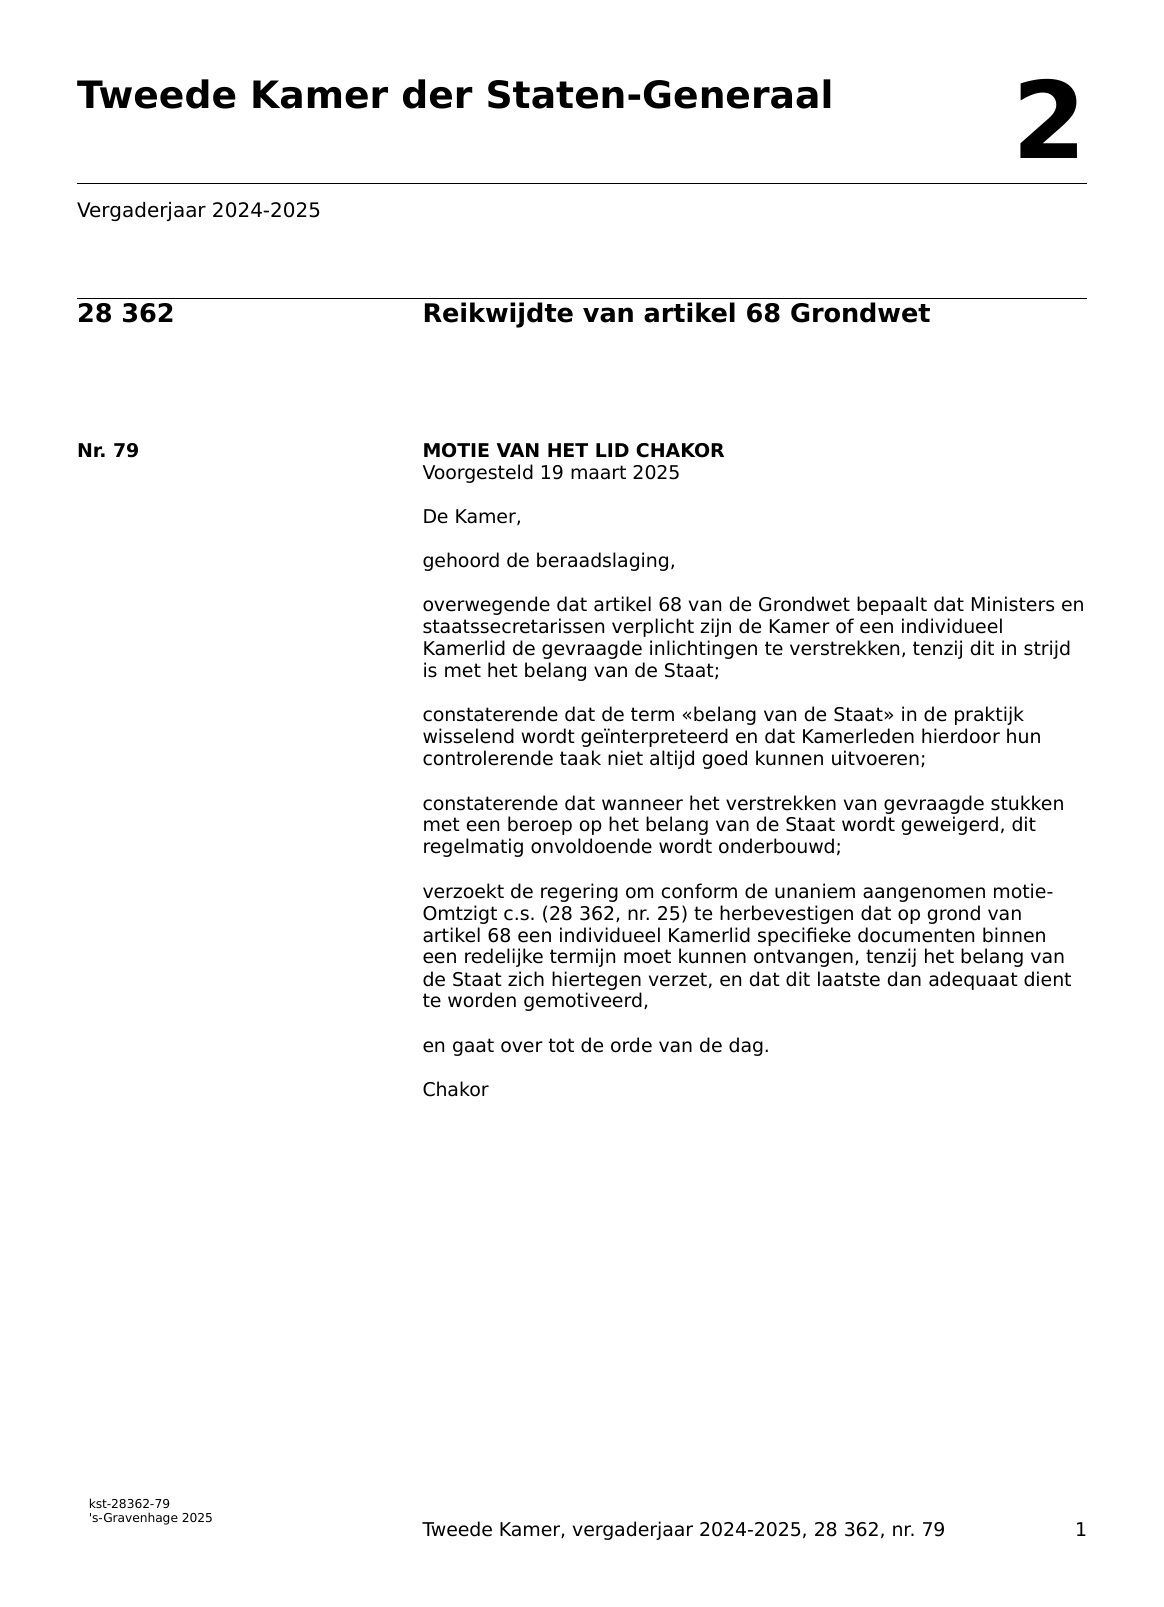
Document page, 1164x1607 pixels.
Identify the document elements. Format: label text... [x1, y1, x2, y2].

table_cell Vergaderjaar 2024-2025 [77, 184, 1087, 298]
text en gaat over tot de orde van de dag. [422, 1034, 1087, 1057]
text overwegende dat artikel 68 van de Grondwet bepaalt dat Ministers en staatssecretarissen verplicht zijn de Kamer of een individueel Kamerlid de gevraagde inlichtingen te verstrekken, tenzij dit in strijd is met het belang van de Staat; [422, 594, 1087, 682]
text verzoekt de regering om conform de unaniem aangenomen motie-Omtzigt c.s. (28 362, nr. 25) te herbevestigen dat op grond van artikel 68 een individueel Kamerlid specifieke documenten binnen een redelijke termijn moet kunnen ontvangen, tenzij het belang van de Staat zich hiertegen verzet, en dat dit laatste dan adequaat dient te worden gemotiveerd, [422, 881, 1087, 1012]
text constaterende dat wanneer het verstrekken van gevraagde stukken met een beroep op het belang van de Staat wordt geweigerd, dit regelmatig onvoldoende wordt onderbouwd; [422, 792, 1087, 858]
text 's-Gravenhage 2025 [88, 1511, 323, 1525]
text De Kamer, [422, 506, 1087, 528]
table_header 2 [886, 59, 1087, 183]
text Voorgesteld 19 maart 2025 [422, 462, 1087, 484]
text gehoord de beraadslaging, [422, 550, 1087, 572]
text kst-28362-79 [88, 1497, 323, 1511]
subtitle 28 362 Reikwijdte van artikel 68 Grondwet [77, 299, 1087, 329]
table_header Tweede Kamer der Staten-Generaal [77, 59, 886, 183]
subtitle Nr. 79 MOTIE VAN HET LID CHAKOR [77, 440, 1087, 462]
text constaterende dat de term «belang van de Staat» in de praktijk wisselend wordt geïnterpreteerd en dat Kamerleden hierdoor hun controlerende taak niet altijd goed kunnen uitvoeren; [422, 704, 1087, 770]
text Chakor [422, 1079, 1087, 1101]
